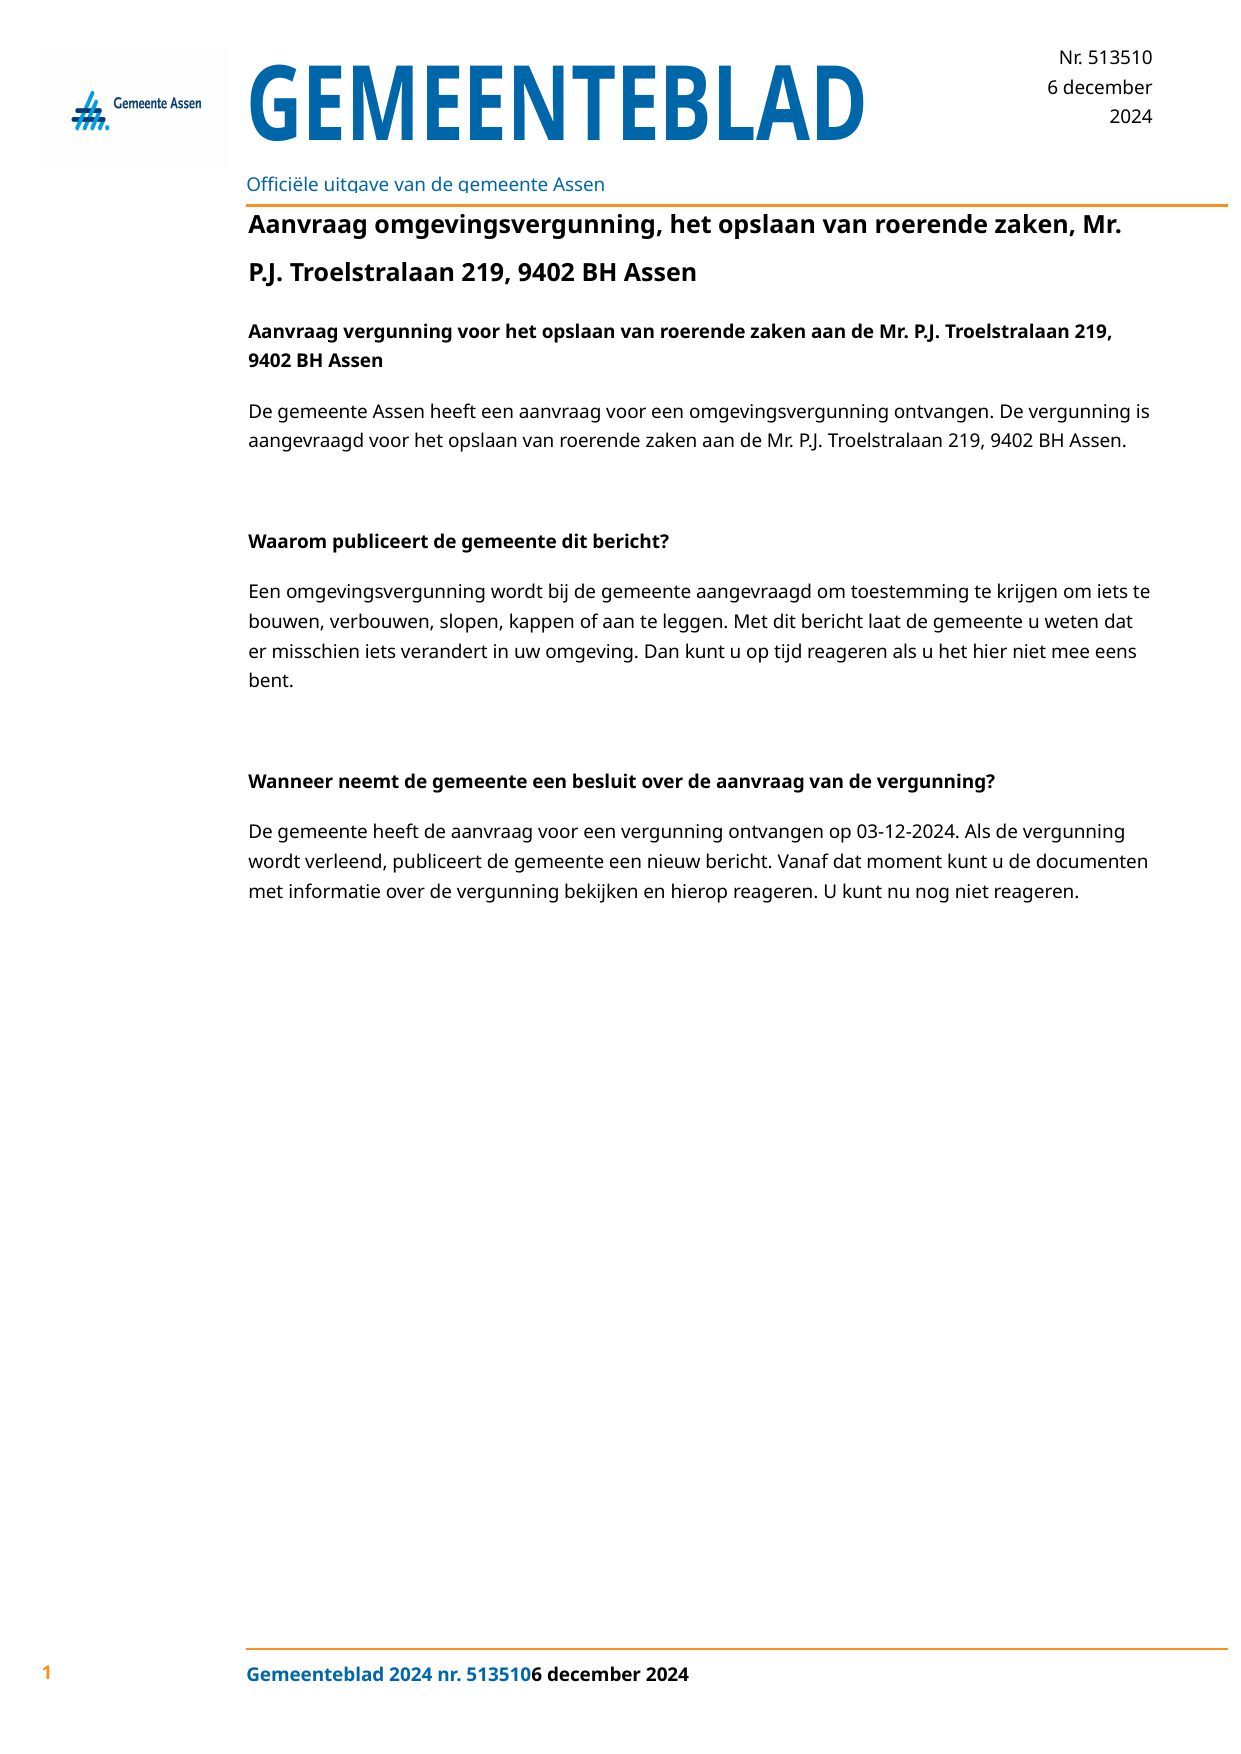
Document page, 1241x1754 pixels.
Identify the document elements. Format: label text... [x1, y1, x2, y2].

picture [41, 47, 231, 172]
text Aanvraag vergunning voor het opslaan van roerende zaken aan de Mr. P.J. Troelstralaan 219, 9402 BH Assen [248, 318, 1152, 373]
text Waarom publiceert de gemeente dit bericht? [248, 528, 1152, 554]
text Wanneer neemt de gemeente een besluit over de aanvraag van de vergunning? [248, 768, 1152, 794]
text De gemeente Assen heeft een aanvraag voor een omgevingsvergunning ontvangen. De vergunning is aangevraagd voor het opslaan van roerende zaken aan de Mr. P.J. Troelstralaan 219, 9402 BH Assen. [248, 398, 1152, 453]
text Aanvraag omgevingsvergunning, het opslaan van roerende zaken, Mr. P.J. Troelstralaan 219, 9402 BH Assen [248, 207, 1152, 288]
text De gemeente heeft de aanvraag voor een vergunning ontvangen op 03-12-2024. Als de vergunning wordt verleend, publiceert de gemeente een nieuw bericht. Vanaf dat moment kunt u de documenten met informatie over de vergunning bekijken en hierop reageren. U kunt nu nog niet reageren. [248, 819, 1152, 904]
text Een omgevingsvergunning wordt bij de gemeente aangevraagd om toestemming te krijgen om iets te bouwen, verbouwen, slopen, kappen of aan te leggen. Met dit bericht laat de gemeente u weten dat er misschien iets verandert in uw omgeving. Dan kunt u op tijd reageren als u het hier niet mee eens bent. [248, 579, 1152, 693]
